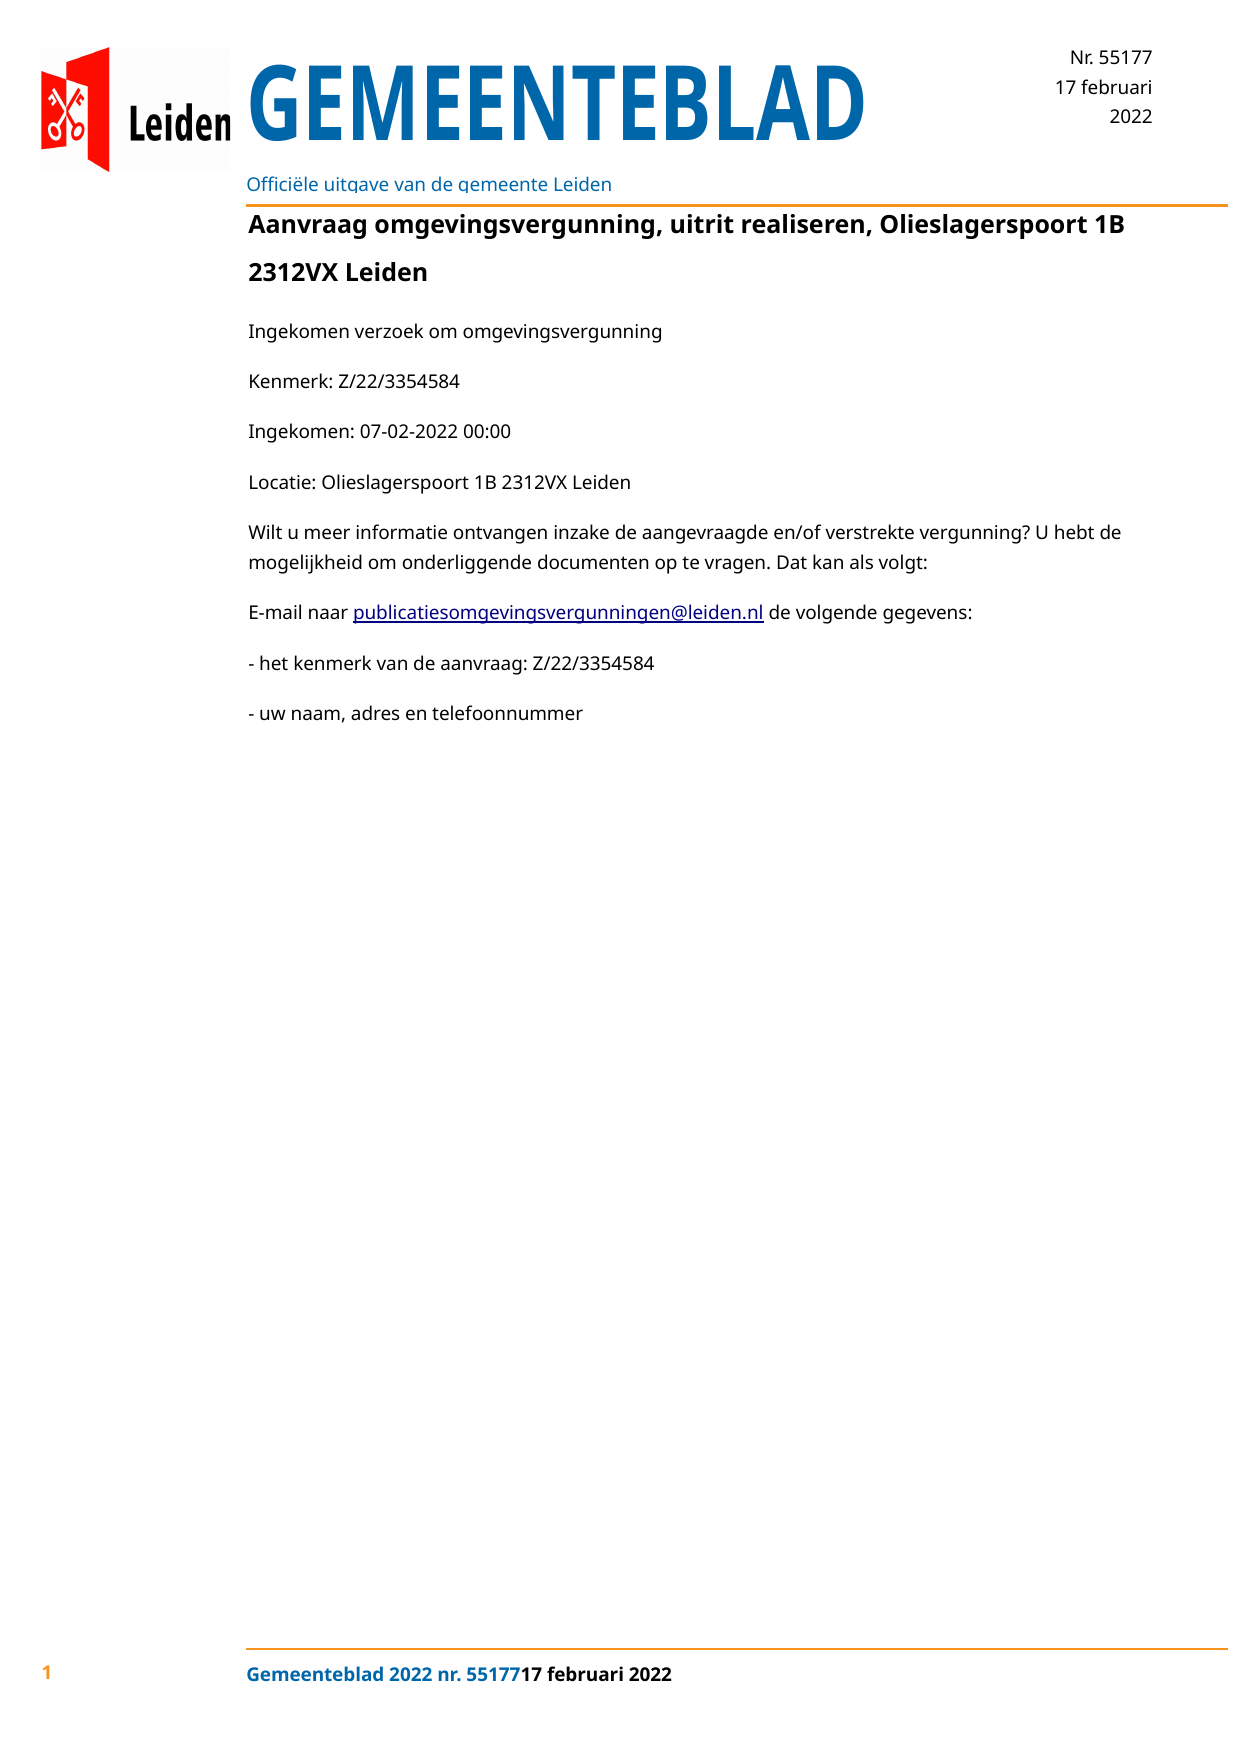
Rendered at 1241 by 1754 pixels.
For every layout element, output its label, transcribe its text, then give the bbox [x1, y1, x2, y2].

picture [41, 47, 231, 172]
text Wilt u meer informatie ontvangen inzake de aangevraagde en/of verstrekte vergunning? U hebt de mogelijkheid om onderliggende documenten op te vragen. Dat kan als volgt: [248, 519, 1152, 575]
text - het kenmerk van de aanvraag: Z/22/3354584 [248, 650, 1152, 676]
text Ingekomen verzoek om omgevingsvergunning [248, 318, 1152, 344]
text - uw naam, adres en telefoonnummer [248, 700, 1152, 726]
text Kenmerk: Z/22/3354584 [248, 368, 1152, 394]
text Locatie: Olieslagerspoort 1B 2312VX Leiden [248, 469, 1152, 495]
text E-mail naar publicatiesomgevingsvergunningen@leiden.nl de volgende gegevens: [248, 599, 1152, 625]
text Ingekomen: 07-02-2022 00:00 [248, 419, 1152, 444]
text Aanvraag omgevingsvergunning, uitrit realiseren, Olieslagerspoort 1B 2312VX Leiden [248, 207, 1152, 288]
